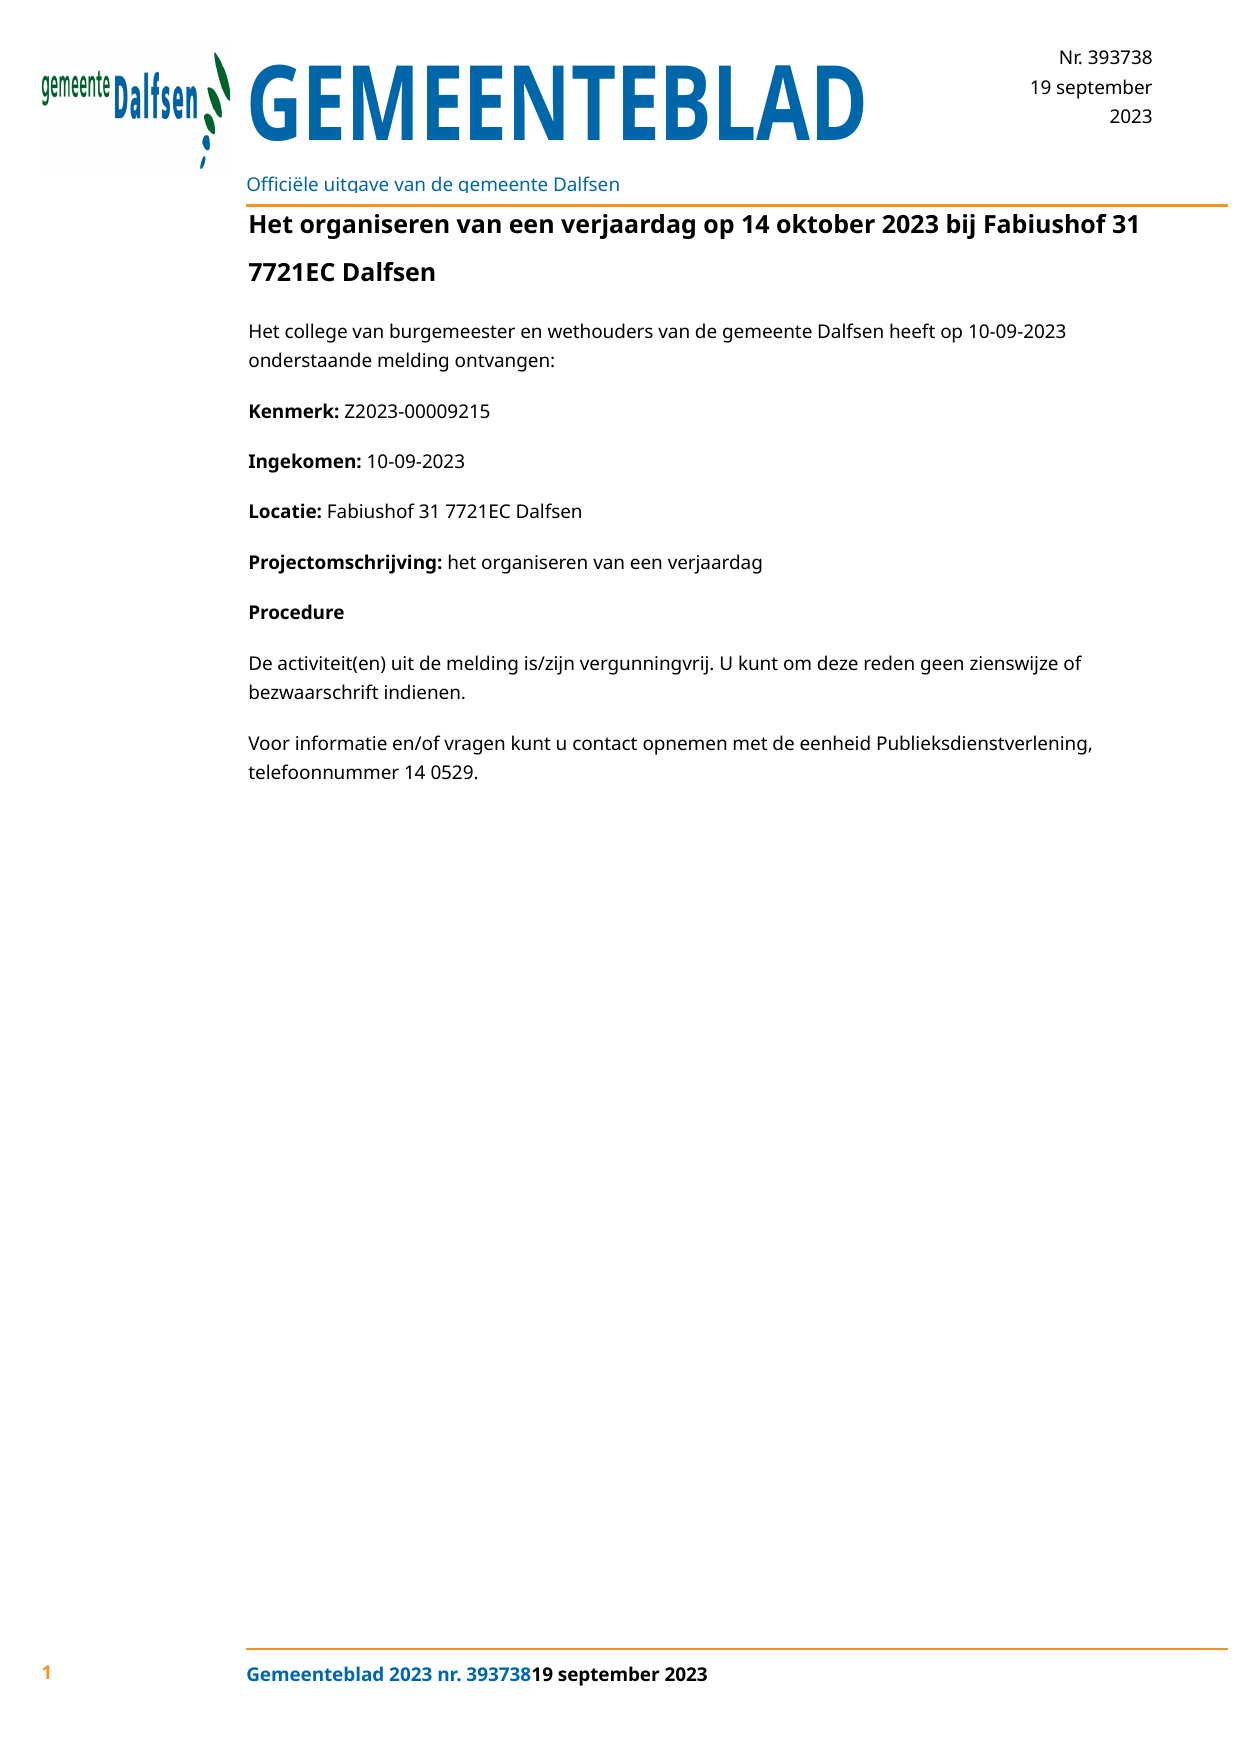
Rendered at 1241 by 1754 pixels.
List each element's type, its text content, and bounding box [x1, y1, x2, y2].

text Procedure [248, 599, 1152, 625]
text Projectomschrijving: het organiseren van een verjaardag [248, 549, 1152, 575]
text Het college van burgemeester en wethouders van de gemeente Dalfsen heeft op 10-09-2023 onderstaande melding ontvangen: [248, 318, 1152, 373]
text De activiteit(en) uit de melding is/zijn vergunningvrij. U kunt om deze reden geen zienswijze of bezwaarschrift indienen. [248, 650, 1152, 705]
text Kenmerk: Z2023-00009215 [248, 398, 1152, 424]
text Voor informatie en/of vragen kunt u contact opnemen met de eenheid Publieksdienstverlening, telefoonnummer 14 0529. [248, 730, 1152, 785]
text Ingekomen: 10-09-2023 [248, 448, 1152, 474]
text Het organiseren van een verjaardag op 14 oktober 2023 bij Fabiushof 31 7721EC Dalfsen [248, 207, 1152, 288]
picture [41, 47, 231, 172]
text Locatie: Fabiushof 31 7721EC Dalfsen [248, 499, 1152, 524]
